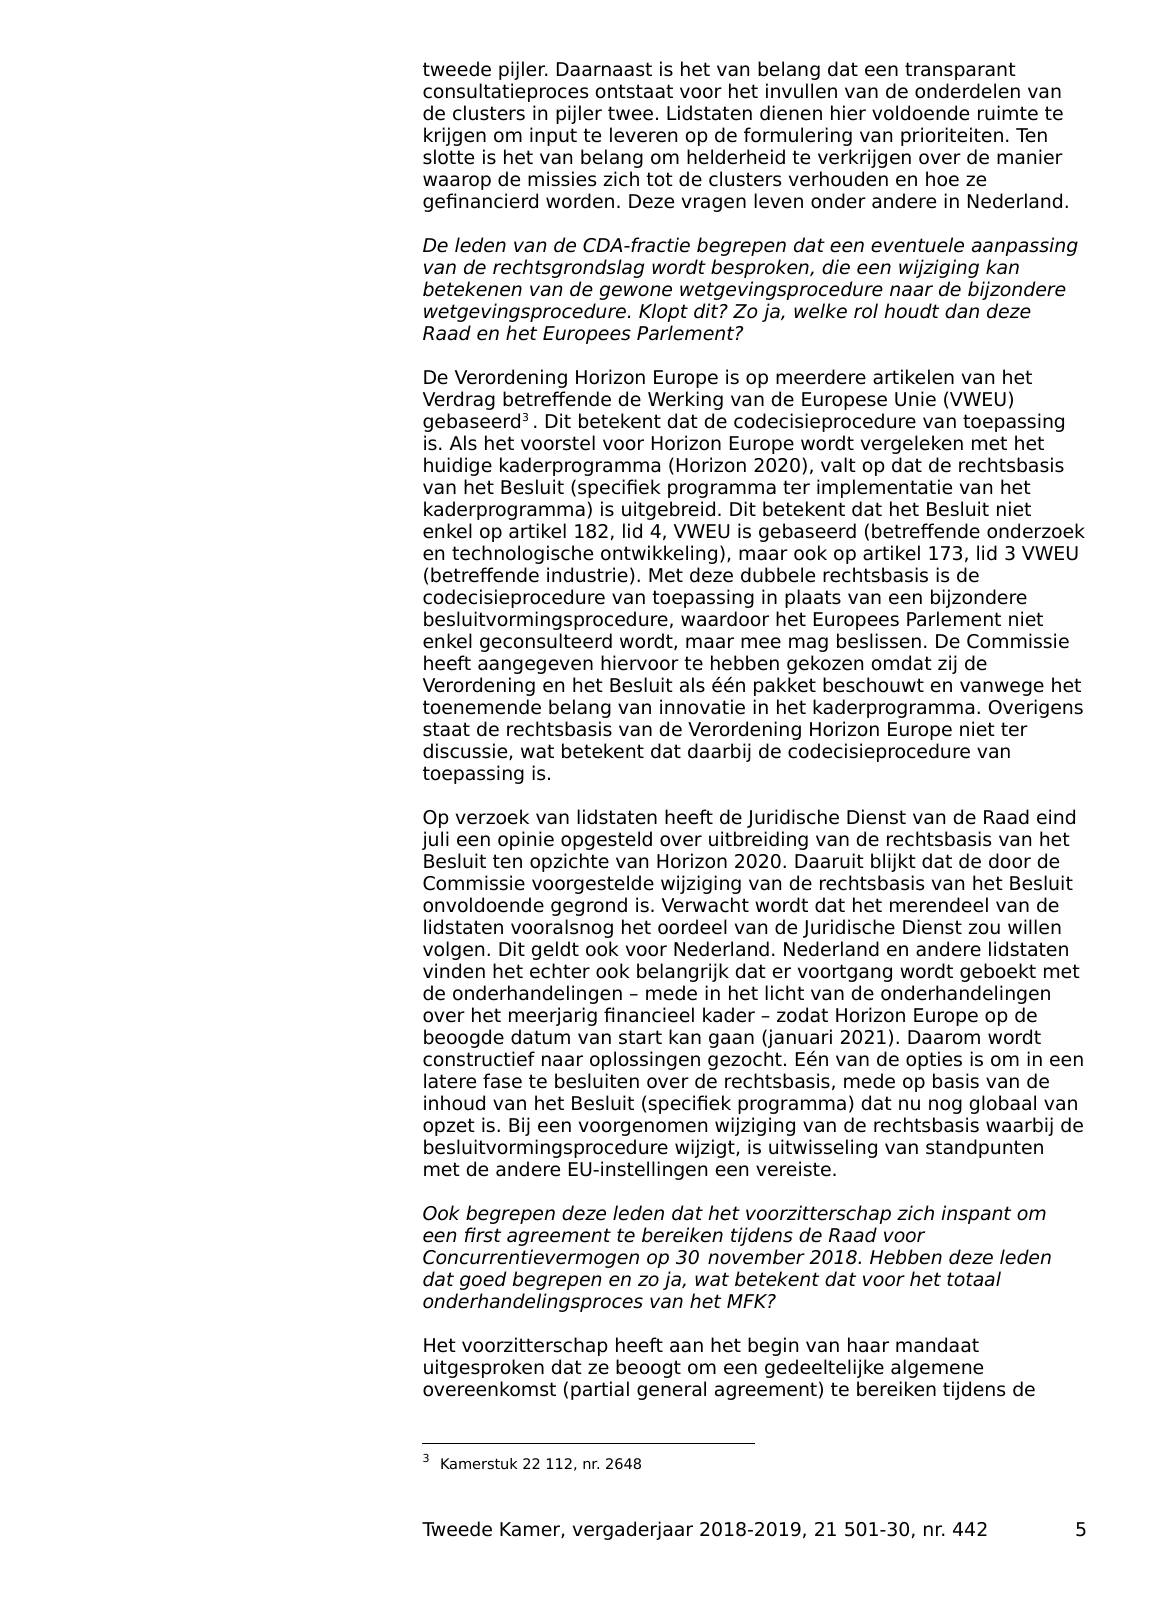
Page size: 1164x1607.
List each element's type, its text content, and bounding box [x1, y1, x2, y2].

text De Verordening Horizon Europe is op meerdere artikelen van het Verdrag betreffende de Werking van de Europese Unie (VWEU) gebaseerd. Dit betekent dat de codecisieprocedure van toepassing is. Als het voorstel voor Horizon Europe wordt vergeleken met het huidige kaderprogramma (Horizon 2020), valt op dat de rechtsbasis van het Besluit (specifiek programma ter implementatie van het kaderprogramma) is uitgebreid. Dit betekent dat het Besluit niet enkel op artikel 182, lid 4, VWEU is gebaseerd (betreffende onderzoek en technologische ontwikkeling), maar ook op artikel 173, lid 3 VWEU (betreffende industrie). Met deze dubbele rechtsbasis is de codecisieprocedure van toepassing in plaats van een bijzondere besluitvormingsprocedure, waardoor het Europees Parlement niet enkel geconsulteerd wordt, maar mee mag beslissen. De Commissie heeft aangegeven hiervoor te hebben gekozen omdat zij de Verordening en het Besluit als één pakket beschouwt en vanwege het toenemende belang van innovatie in het kaderprogramma. Overigens staat de rechtsbasis van de Verordening Horizon Europe niet ter discussie, wat betekent dat daarbij de codecisieprocedure van toepassing is. [422, 367, 1087, 785]
text Op verzoek van lidstaten heeft de Juridische Dienst van de Raad eind juli een opinie opgesteld over uitbreiding van de rechtsbasis van het Besluit ten opzichte van Horizon 2020. Daaruit blijkt dat de door de Commissie voorgestelde wijziging van de rechtsbasis van het Besluit onvoldoende gegrond is. Verwacht wordt dat het merendeel van de lidstaten vooralsnog het oordeel van de Juridische Dienst zou willen volgen. Dit geldt ook voor Nederland. Nederland en andere lidstaten vinden het echter ook belangrijk dat er voortgang wordt geboekt met de onderhandelingen – mede in het licht van de onderhandelingen over het meerjarig financieel kader – zodat Horizon Europe op de beoogde datum van start kan gaan (januari 2021). Daarom wordt constructief naar oplossingen gezocht. Eén van de opties is om in een latere fase te besluiten over de rechtsbasis, mede op basis van de inhoud van het Besluit (specifiek programma) dat nu nog globaal van opzet is. Bij een voorgenomen wijziging van de rechtsbasis waarbij de besluitvormingsprocedure wijzigt, is uitwisseling van standpunten met de andere EU-instellingen een vereiste. [422, 807, 1087, 1181]
text tweede pijler. Daarnaast is het van belang dat een transparant consultatieproces ontstaat voor het invullen van de onderdelen van de clusters in pijler twee. Lidstaten dienen hier voldoende ruimte te krijgen om input te leveren op de formulering van prioriteiten. Ten slotte is het van belang om helderheid te verkrijgen over de manier waarop de missies zich tot de clusters verhouden en hoe ze gefinancierd worden. Deze vragen leven onder andere in Nederland. [422, 59, 1087, 213]
text De leden van de CDA-fractie begrepen dat een eventuele aanpassing van de rechtsgrondslag wordt besproken, die een wijziging kan betekenen van de gewone wetgevingsprocedure naar de bijzondere wetgevingsprocedure. Klopt dit? Zo ja, welke rol houdt dan deze Raad en het Europees Parlement? [422, 235, 1087, 345]
text Het voorzitterschap heeft aan het begin van haar mandaat uitgesproken dat ze beoogt om een gedeeltelijke algemene overeenkomst (partial general agreement) te bereiken tijdens de [422, 1335, 1087, 1401]
text Ook begrepen deze leden dat het voorzitterschap zich inspant om een first agreement te bereiken tijdens de Raad voor Concurrentievermogen op 30 november 2018. Hebben deze leden dat goed begrepen en zo ja, wat betekent dat voor het totaal onderhandelingsproces van het MFK? [422, 1203, 1087, 1313]
text Kamerstuk 22 112, nr. 2648 [422, 1452, 1087, 1474]
